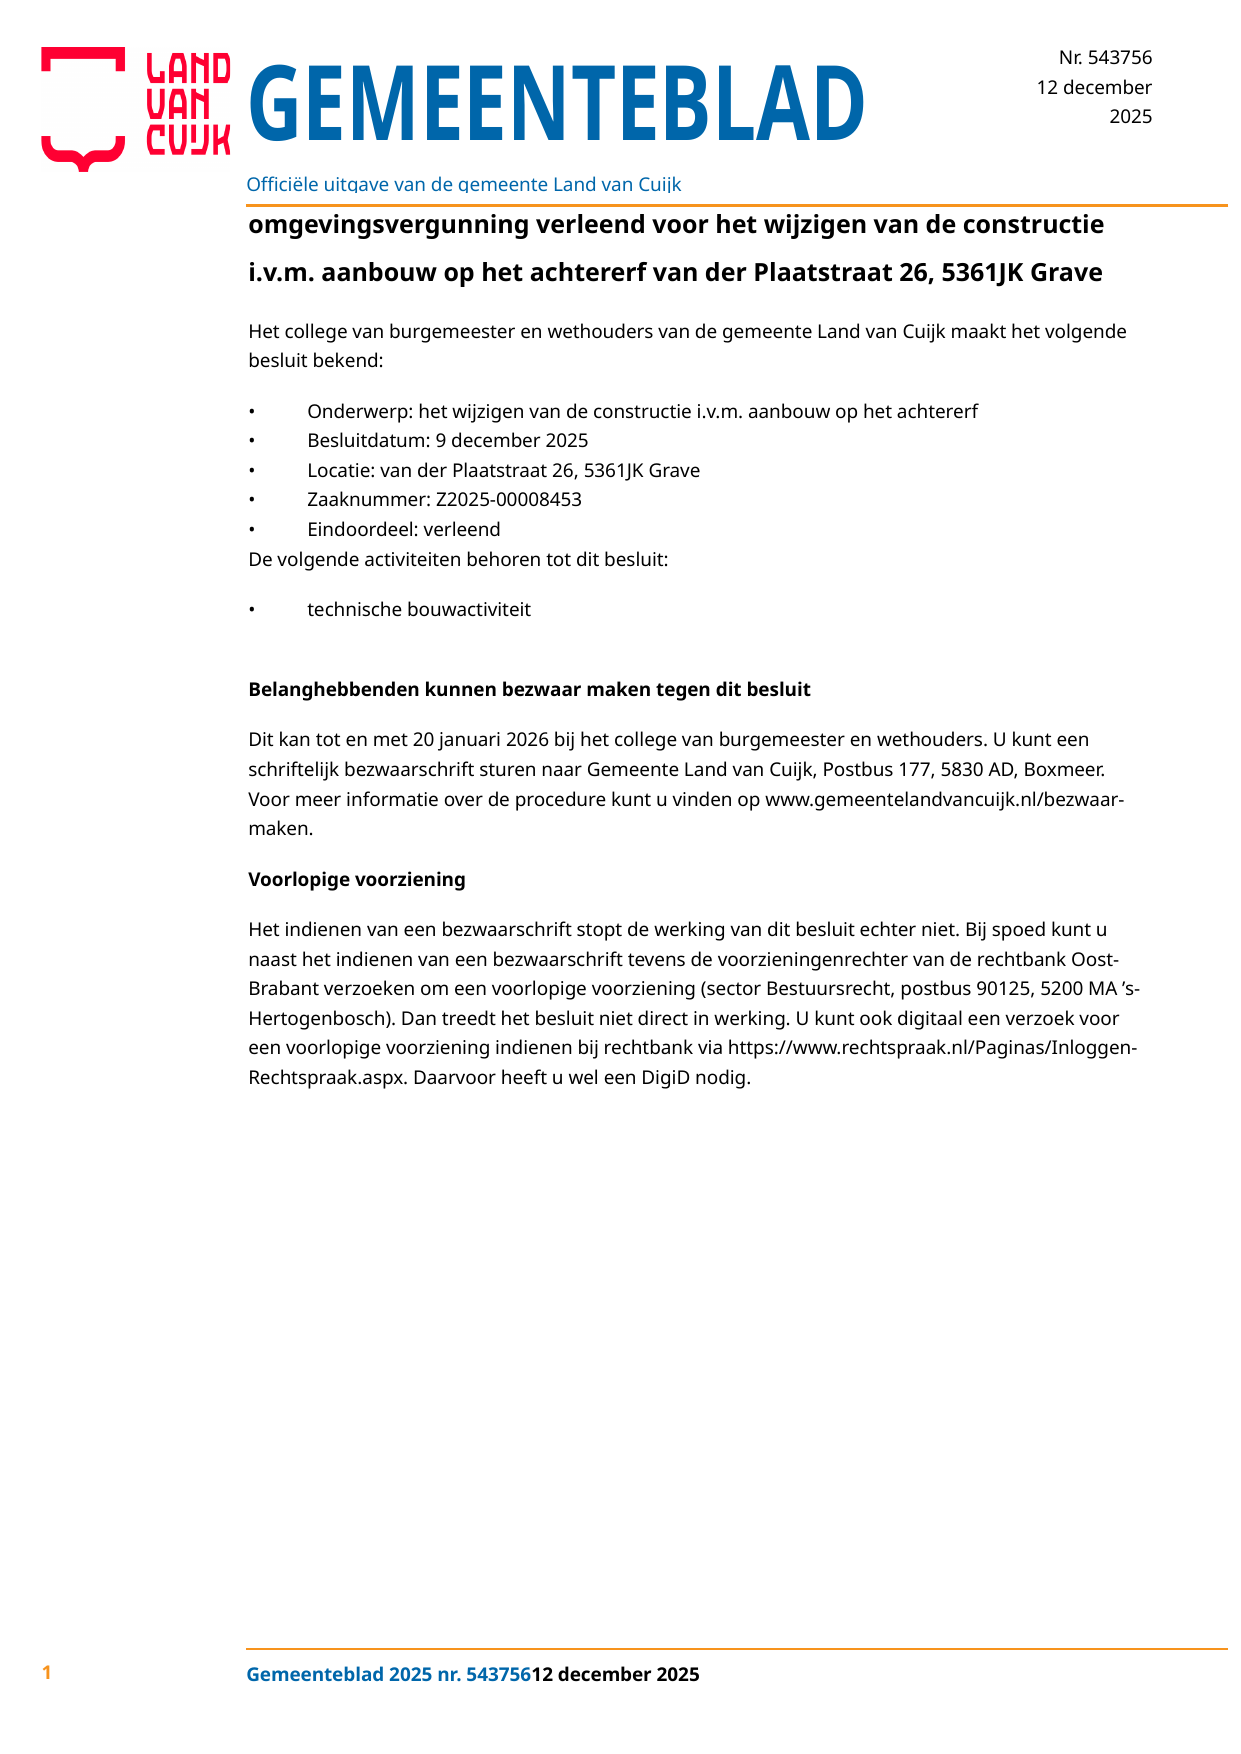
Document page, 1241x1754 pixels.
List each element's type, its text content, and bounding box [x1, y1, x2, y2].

text Dit kan tot en met 20 januari 2026 bij het college van burgemeester en wethouders. U kunt een schriftelijk bezwaarschrift sturen naar Gemeente Land van Cuijk, Postbus 177, 5830 AD, Boxmeer. Voor meer informatie over de procedure kunt u vinden op www.gemeentelandvancuijk.nl/bezwaar-maken. [248, 727, 1152, 841]
list Zaaknummer: Z2025-00008453 [248, 487, 1152, 512]
list Eindoordeel: verleend [248, 516, 1152, 542]
text De volgende activiteiten behoren tot dit besluit: [248, 546, 1152, 572]
list Besluitdatum: 9 december 2025 [248, 427, 1152, 453]
text Het college van burgemeester en wethouders van de gemeente Land van Cuijk maakt het volgende besluit bekend: [248, 318, 1152, 373]
list Onderwerp: het wijzigen van de constructie i.v.m. aanbouw op het achtererf [248, 398, 1152, 424]
text omgevingsvergunning verleend voor het wijzigen van de constructie i.v.m. aanbouw op het achtererf van der Plaatstraat 26, 5361JK Grave [248, 207, 1152, 288]
text Voorlopige voorziening [248, 866, 1152, 892]
list Locatie: van der Plaatstraat 26, 5361JK Grave [248, 457, 1152, 483]
text Belanghebbenden kunnen bezwaar maken tegen dit besluit [248, 676, 1152, 702]
text Het indienen van een bezwaarschrift stopt de werking van dit besluit echter niet. Bij spoed kunt u naast het indienen van een bezwaarschrift tevens de voorzieningenrechter van de rechtbank Oost-Brabant verzoeken om een voorlopige voorziening (sector Bestuursrecht, postbus 90125, 5200 MA ’s-Hertogenbosch). Dan treedt het besluit niet direct in werking. U kunt ook digitaal een verzoek voor een voorlopige voorziening indienen bij rechtbank via https://www.rechtspraak.nl/Paginas/Inloggen-Rechtspraak.aspx. Daarvoor heeft u wel een DigiD nodig. [248, 916, 1152, 1090]
picture [41, 47, 231, 172]
list technische bouwactiviteit [248, 596, 1152, 622]
